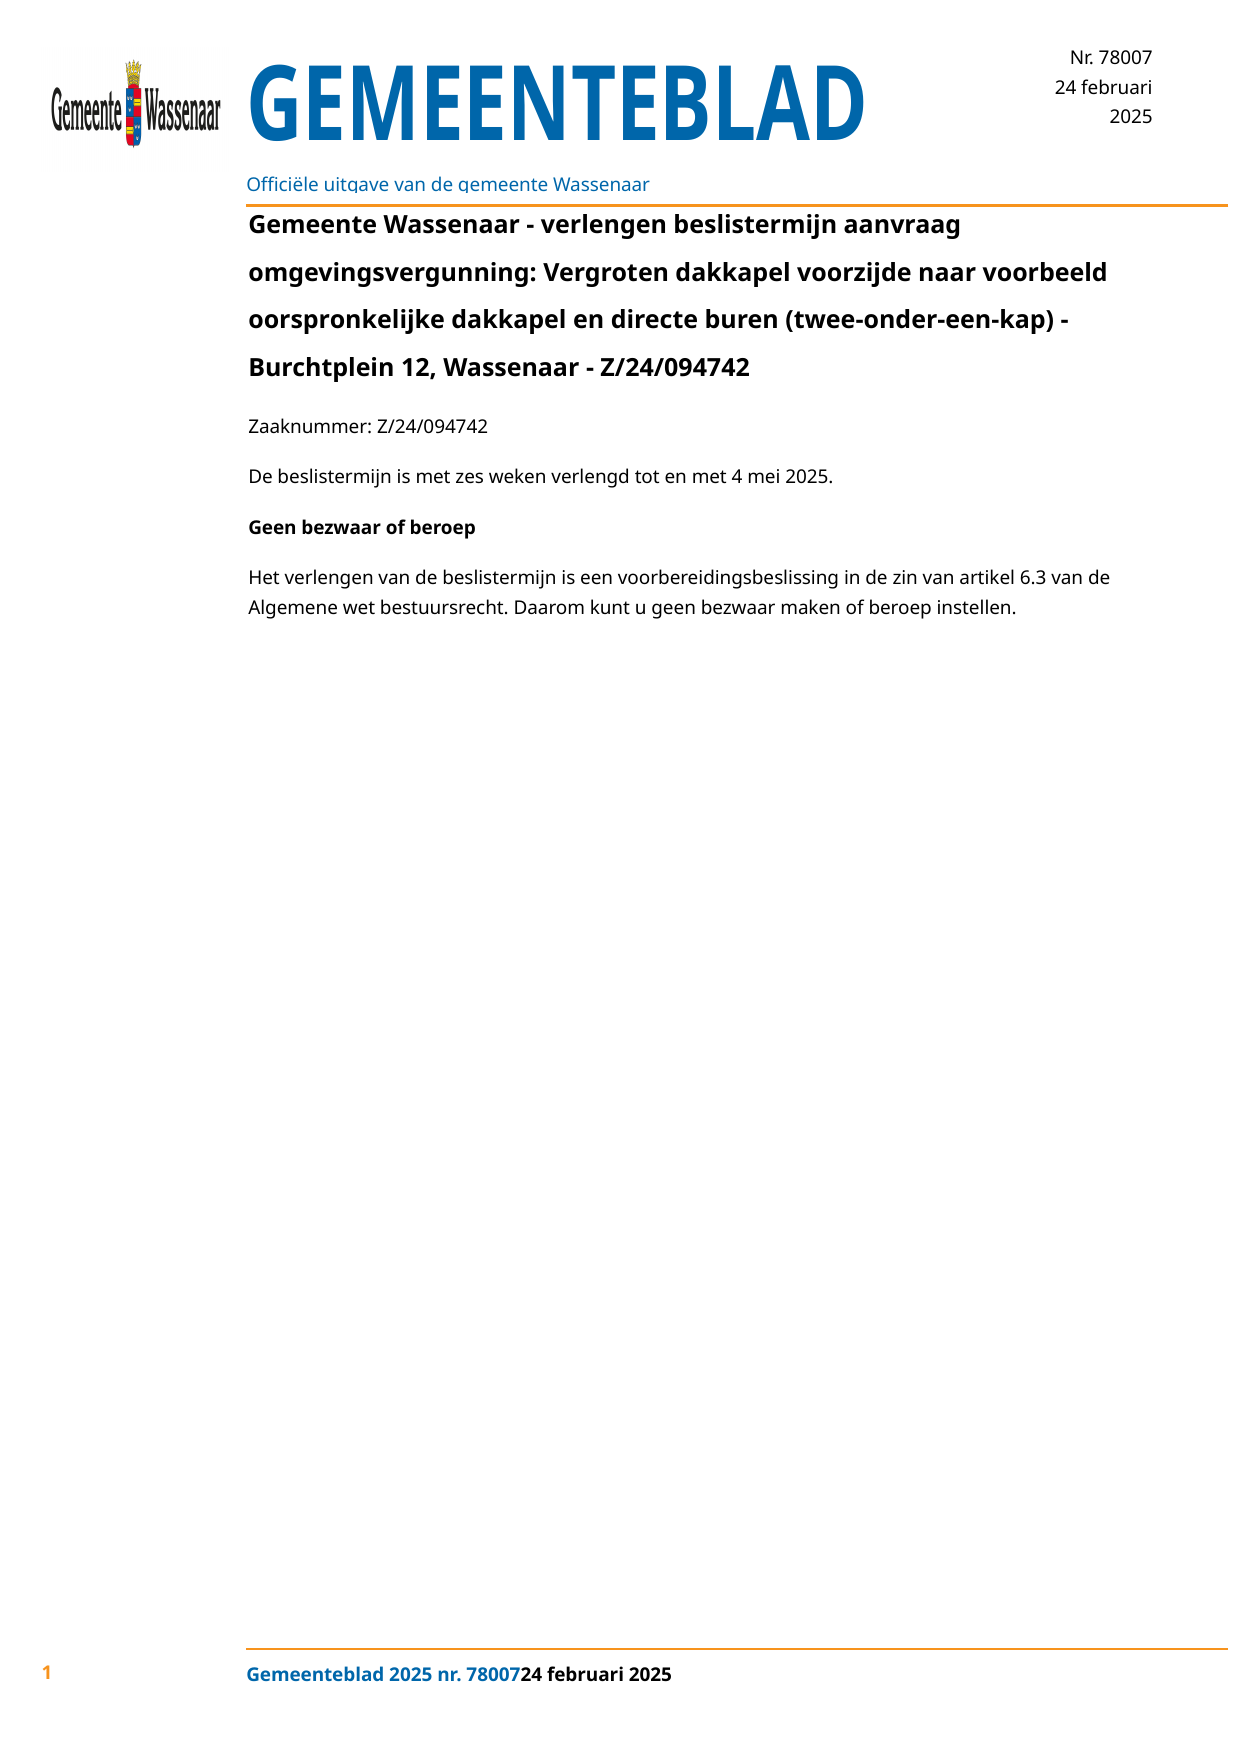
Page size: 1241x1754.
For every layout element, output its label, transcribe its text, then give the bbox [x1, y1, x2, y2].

text Zaaknummer: Z/24/094742 [248, 413, 1152, 439]
text Gemeente Wassenaar - verlengen beslistermijn aanvraag omgevingsvergunning: Vergroten dakkapel voorzijde naar voorbeeld oorspronkelijke dakkapel en directe buren (twee-onder-een-kap) - Burchtplein 12, Wassenaar - Z/24/094742 [248, 207, 1152, 384]
picture [41, 47, 231, 172]
text Geen bezwaar of beroep [248, 514, 1152, 540]
text Het verlengen van de beslistermijn is een voorbereidingsbeslissing in de zin van artikel 6.3 van de Algemene wet bestuursrecht. Daarom kunt u geen bezwaar maken of beroep instellen. [248, 564, 1152, 620]
text De beslistermijn is met zes weken verlengd tot en met 4 mei 2025. [248, 463, 1152, 489]
